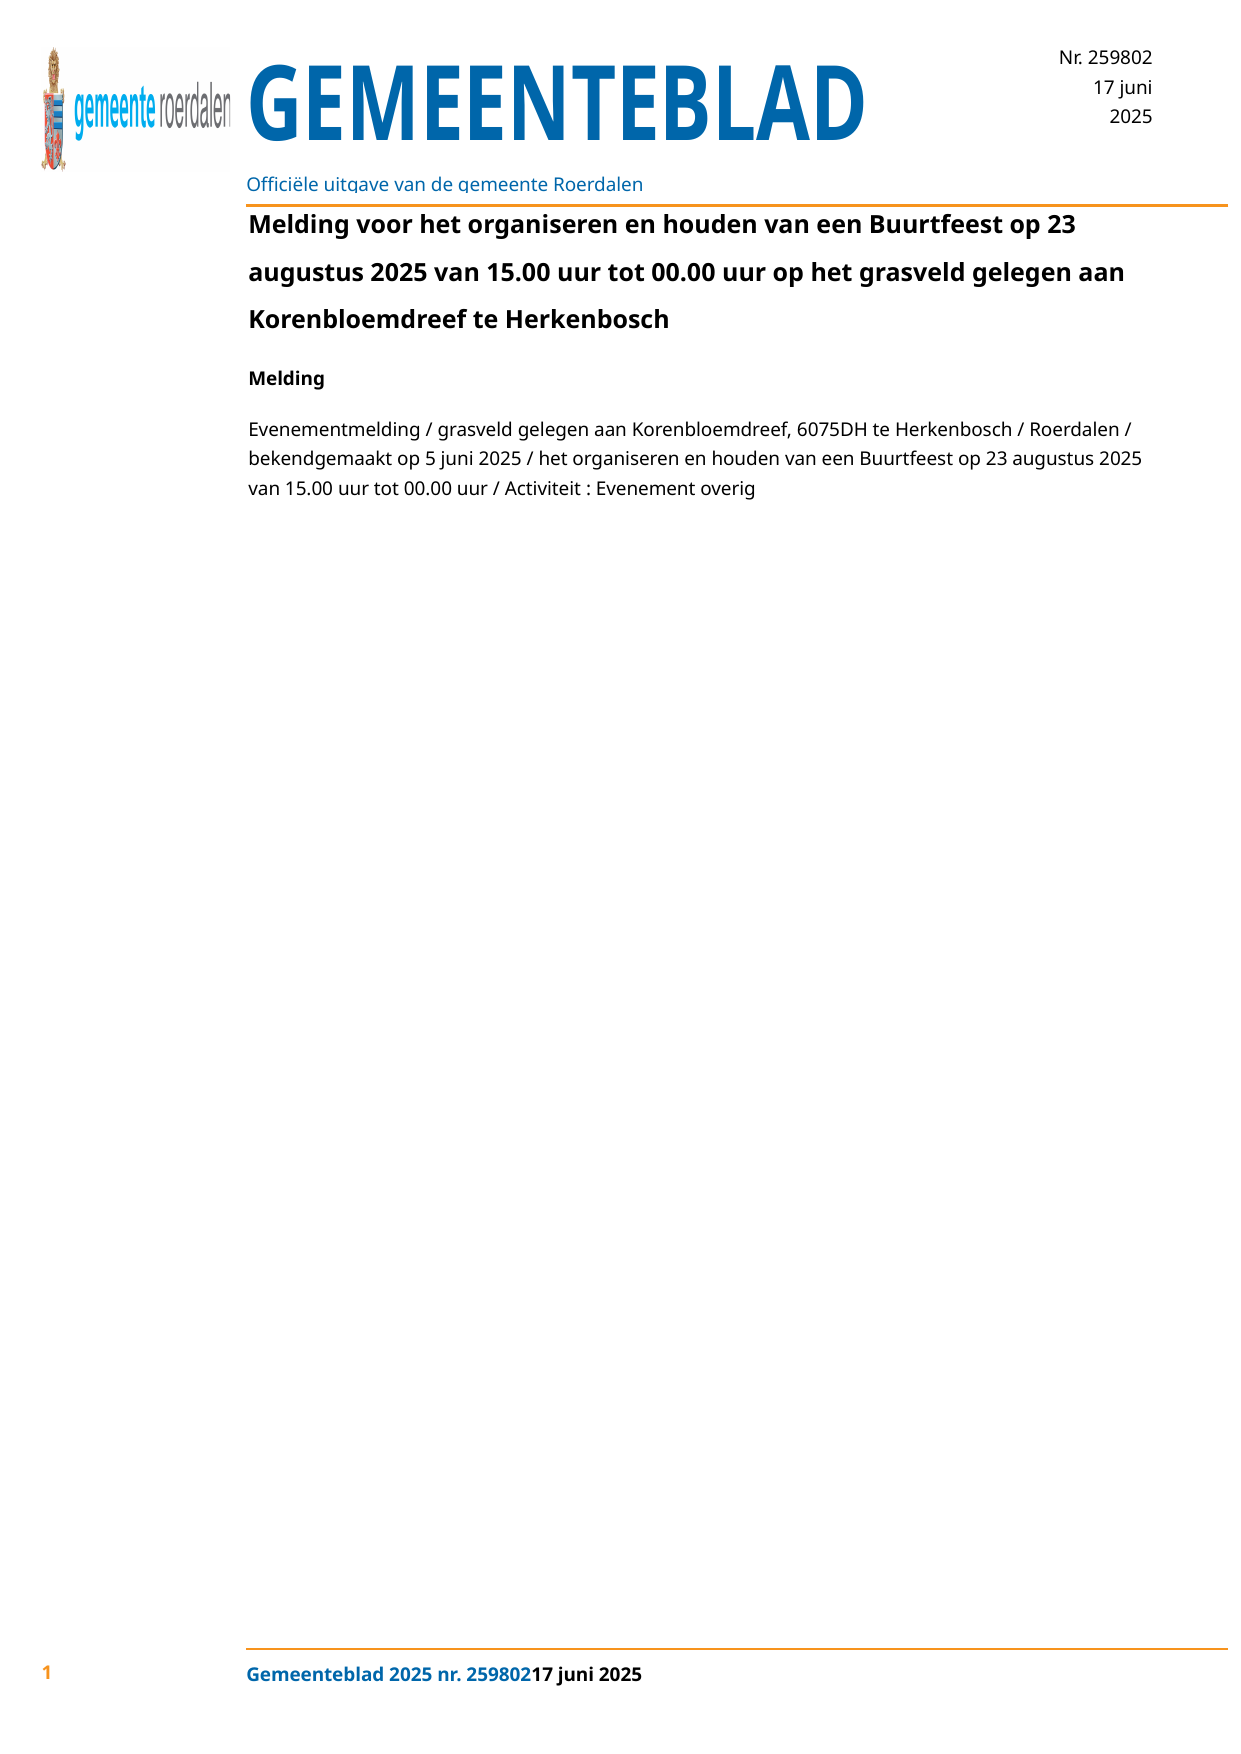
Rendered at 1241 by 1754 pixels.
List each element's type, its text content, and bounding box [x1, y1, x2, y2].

text Melding [248, 366, 1152, 391]
text Evenementmelding / grasveld gelegen aan Korenbloemdreef, 6075DH te Herkenbosch / Roerdalen / bekendgemaakt op 5 juni 2025 / het organiseren en houden van een Buurtfeest op 23 augustus 2025 van 15.00 uur tot 00.00 uur / Activiteit : Evenement overig [248, 416, 1152, 501]
picture [41, 47, 231, 172]
text Melding voor het organiseren en houden van een Buurtfeest op 23 augustus 2025 van 15.00 uur tot 00.00 uur op het grasveld gelegen aan Korenbloemdreef te Herkenbosch [248, 207, 1152, 336]
